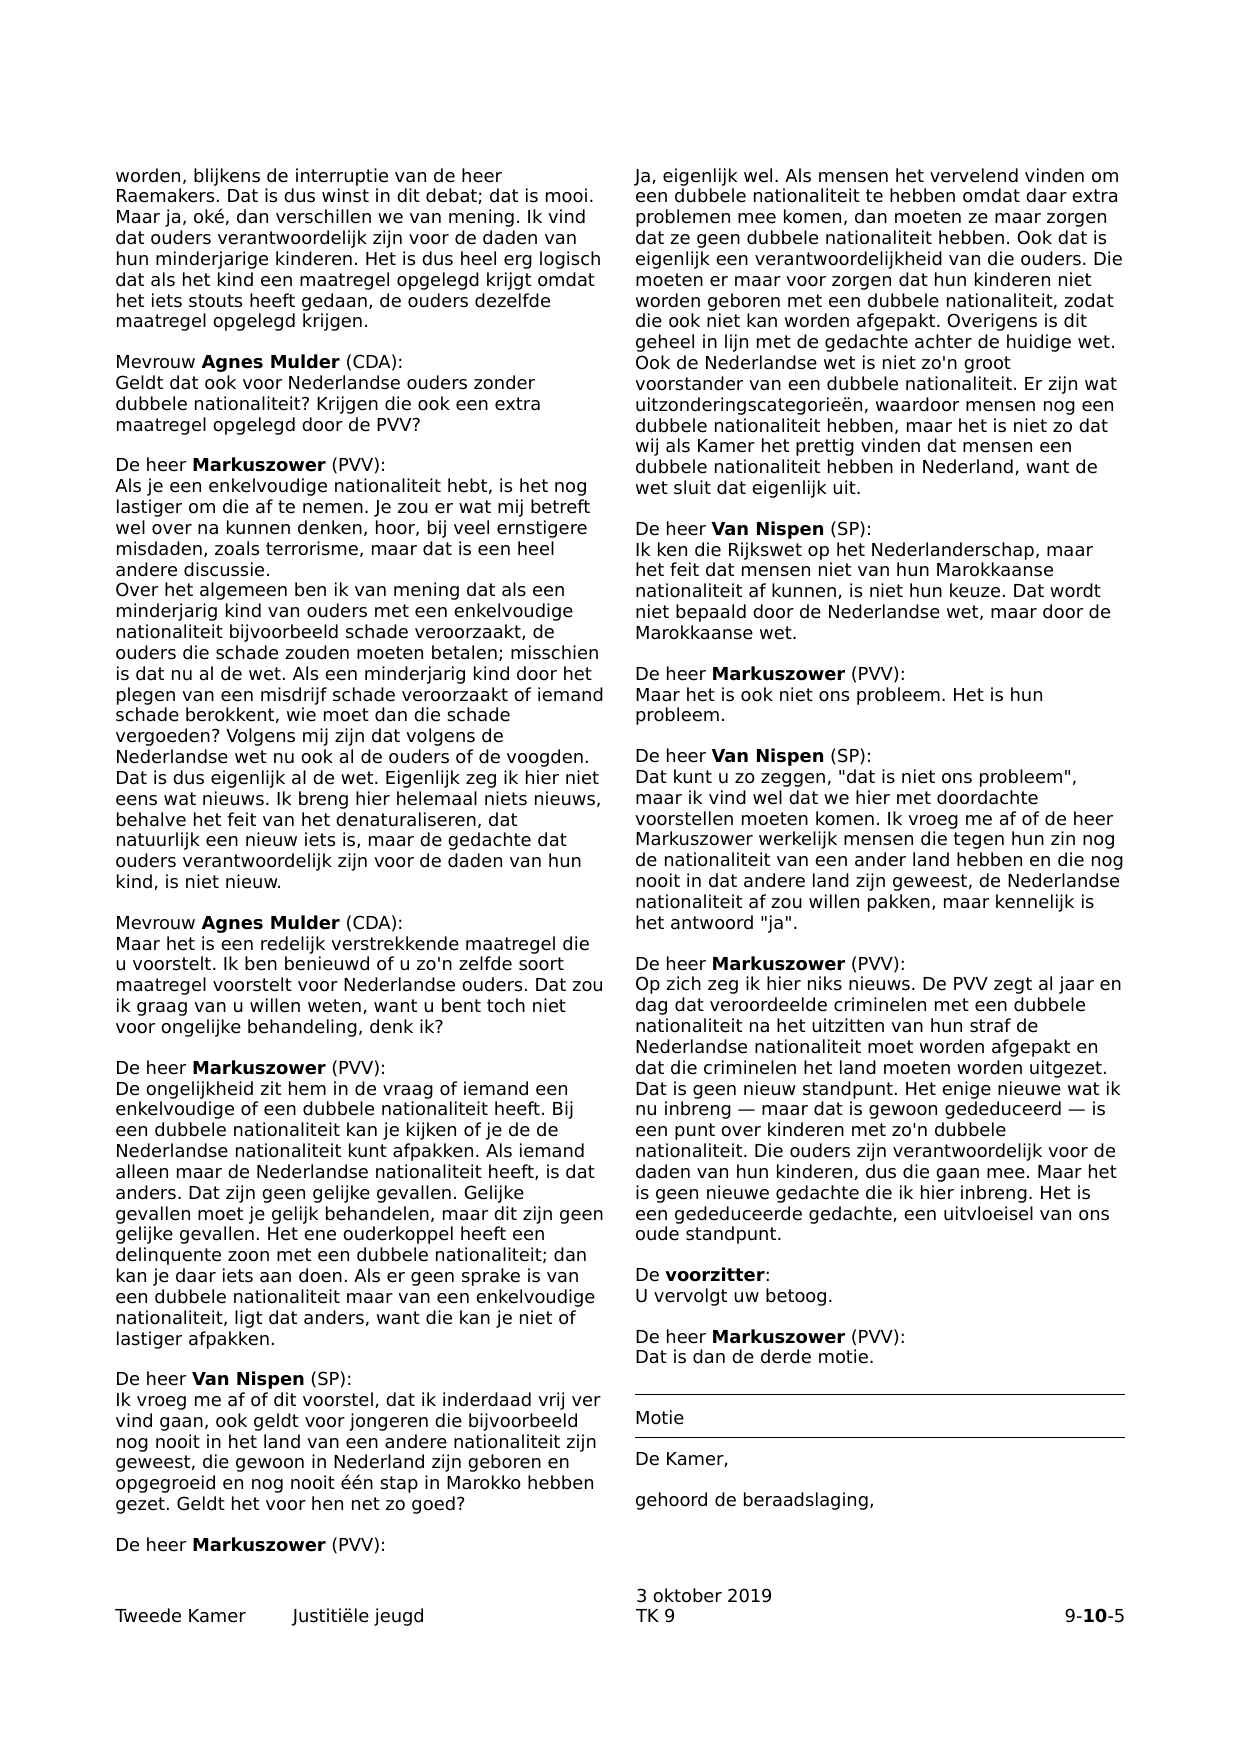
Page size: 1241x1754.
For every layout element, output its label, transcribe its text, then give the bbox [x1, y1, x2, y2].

text De heer Markuszower (PVV): [115, 1535, 605, 1556]
text De heer Van Nispen (SP): [635, 746, 1125, 767]
text Maar het is een redelijk verstrekkende maatregel die u voorstelt. Ik ben benieuwd of u zo'n zelfde soort maatregel voorstelt voor Nederlandse ouders. Dat zou ik graag van u willen weten, want u bent toch niet voor ongelijke behandeling, denk ik? [115, 933, 605, 1037]
text De heer Markuszower (PVV): [115, 455, 605, 476]
text Dat is dan de derde motie. [635, 1347, 1125, 1368]
text De heer Markuszower (PVV): [635, 1326, 1125, 1347]
text De ongelijkheid zit hem in de vraag of iemand een enkelvoudige of een dubbele nationaliteit heeft. Bij een dubbele nationaliteit kan je kijken of je de de Nederlandse nationaliteit kunt afpakken. Als iemand alleen maar de Nederlandse nationaliteit heeft, is dat anders. Dat zijn geen gelijke gevallen. Gelijke gevallen moet je gelijk behandelen, maar dit zijn geen gelijke gevallen. Het ene ouderkoppel heeft een delinquente zoon met een dubbele nationaliteit; dan kan je daar iets aan doen. Als er geen sprake is van een dubbele nationaliteit maar van een enkelvoudige nationaliteit, ligt dat anders, want die kan je niet of lastiger afpakken. [115, 1078, 605, 1349]
text Over het algemeen ben ik van mening dat als een minderjarig kind van ouders met een enkelvoudige nationaliteit bijvoorbeeld schade veroorzaakt, de ouders die schade zouden moeten betalen; misschien is dat nu al de wet. Als een minderjarig kind door het plegen van een misdrijf schade veroorzaakt of iemand schade berokkent, wie moet dan die schade vergoeden? Volgens mij zijn dat volgens de Nederlandse wet nu ook al de ouders of de voogden. Dat is dus eigenlijk al de wet. Eigenlijk zeg ik hier niet eens wat nieuws. Ik breng hier helemaal niets nieuws, behalve het feit van het denaturaliseren, dat natuurlijk een nieuw iets is, maar de gedachte dat ouders verantwoordelijk zijn voor de daden van hun kind, is niet nieuw. [115, 580, 605, 893]
text Maar het is ook niet ons probleem. Het is hun probleem. [635, 684, 1125, 726]
text Ik vroeg me af of dit voorstel, dat ik inderdaad vrij ver vind gaan, ook geldt voor jongeren die bijvoorbeeld nog nooit in het land van een andere nationaliteit zijn geweest, die gewoon in Nederland zijn geboren en opgegroeid en nog nooit één stap in Marokko hebben gezet. Geldt het voor hen net zo goed? [115, 1390, 605, 1515]
text De heer Van Nispen (SP): [115, 1369, 605, 1390]
text De heer Markuszower (PVV): [635, 953, 1125, 974]
text Motie [635, 1408, 1125, 1429]
text De voorzitter: [635, 1265, 1125, 1286]
text Mevrouw Agnes Mulder (CDA): [115, 913, 605, 933]
text Dat kunt u zo zeggen, "dat is niet ons probleem", maar ik vind wel dat we hier met doordachte voorstellen moeten komen. Ik vroeg me af of de heer Markuszower werkelijk mensen die tegen hun zin nog de nationaliteit van een ander land hebben en die nog nooit in dat andere land zijn geweest, de Nederlandse nationaliteit af zou willen pakken, maar kennelijk is het antwoord "ja". [635, 767, 1125, 933]
text U vervolgt uw betoog. [635, 1286, 1125, 1306]
text De heer Van Nispen (SP): [635, 519, 1125, 539]
text De Kamer, [635, 1449, 1125, 1469]
text Geldt dat ook voor Nederlandse ouders zonder dubbele nationaliteit? Krijgen die ook een extra maatregel opgelegd door de PVV? [115, 373, 605, 435]
text De heer Markuszower (PVV): [115, 1057, 605, 1078]
text De heer Markuszower (PVV): [635, 663, 1125, 684]
text gehoord de beraadslaging, [635, 1489, 1125, 1510]
text worden, blijkens de interruptie van de heer Raemakers. Dat is dus winst in dit debat; dat is mooi. Maar ja, oké, dan verschillen we van mening. Ik vind dat ouders verantwoordelijk zijn voor de daden van hun minderjarige kinderen. Het is dus heel erg logisch dat als het kind een maatregel opgelegd krijgt omdat het iets stouts heeft gedaan, de ouders dezelfde maatregel opgelegd krijgen. [115, 165, 605, 332]
text Als je een enkelvoudige nationaliteit hebt, is het nog lastiger om die af te nemen. Je zou er wat mij betreft wel over na kunnen denken, hoor, bij veel ernstigere misdaden, zoals terrorisme, maar dat is een heel andere discussie. [115, 476, 605, 580]
text Op zich zeg ik hier niks nieuws. De PVV zegt al jaar en dag dat veroordeelde criminelen met een dubbele nationaliteit na het uitzitten van hun straf de Nederlandse nationaliteit moet worden afgepakt en dat die criminelen het land moeten worden uitgezet. Dat is geen nieuw standpunt. Het enige nieuwe wat ik nu inbreng — maar dat is gewoon gededuceerd — is een punt over kinderen met zo'n dubbele nationaliteit. Die ouders zijn verantwoordelijk voor de daden van hun kinderen, dus die gaan mee. Maar het is geen nieuwe gedachte die ik hier inbreng. Het is een gededuceerde gedachte, een uitvloeisel van ons oude standpunt. [635, 974, 1125, 1245]
text Ja, eigenlijk wel. Als mensen het vervelend vinden om een dubbele nationaliteit te hebben omdat daar extra problemen mee komen, dan moeten ze maar zorgen dat ze geen dubbele nationaliteit hebben. Ook dat is eigenlijk een verantwoordelijkheid van die ouders. Die moeten er maar voor zorgen dat hun kinderen niet worden geboren met een dubbele nationaliteit, zodat die ook niet kan worden afgepakt. Overigens is dit geheel in lijn met de gedachte achter de huidige wet. Ook de Nederlandse wet is niet zo'n groot voorstander van een dubbele nationaliteit. Er zijn wat uitzonderingscategorieën, waardoor mensen nog een dubbele nationaliteit hebben, maar het is niet zo dat wij als Kamer het prettig vinden dat mensen een dubbele nationaliteit hebben in Nederland, want de wet sluit dat eigenlijk uit. [635, 165, 1125, 499]
text Mevrouw Agnes Mulder (CDA): [115, 352, 605, 373]
text Ik ken die Rijkswet op het Nederlanderschap, maar het feit dat mensen niet van hun Marokkaanse nationaliteit af kunnen, is niet hun keuze. Dat wordt niet bepaald door de Nederlandse wet, maar door de Marokkaanse wet. [635, 539, 1125, 643]
